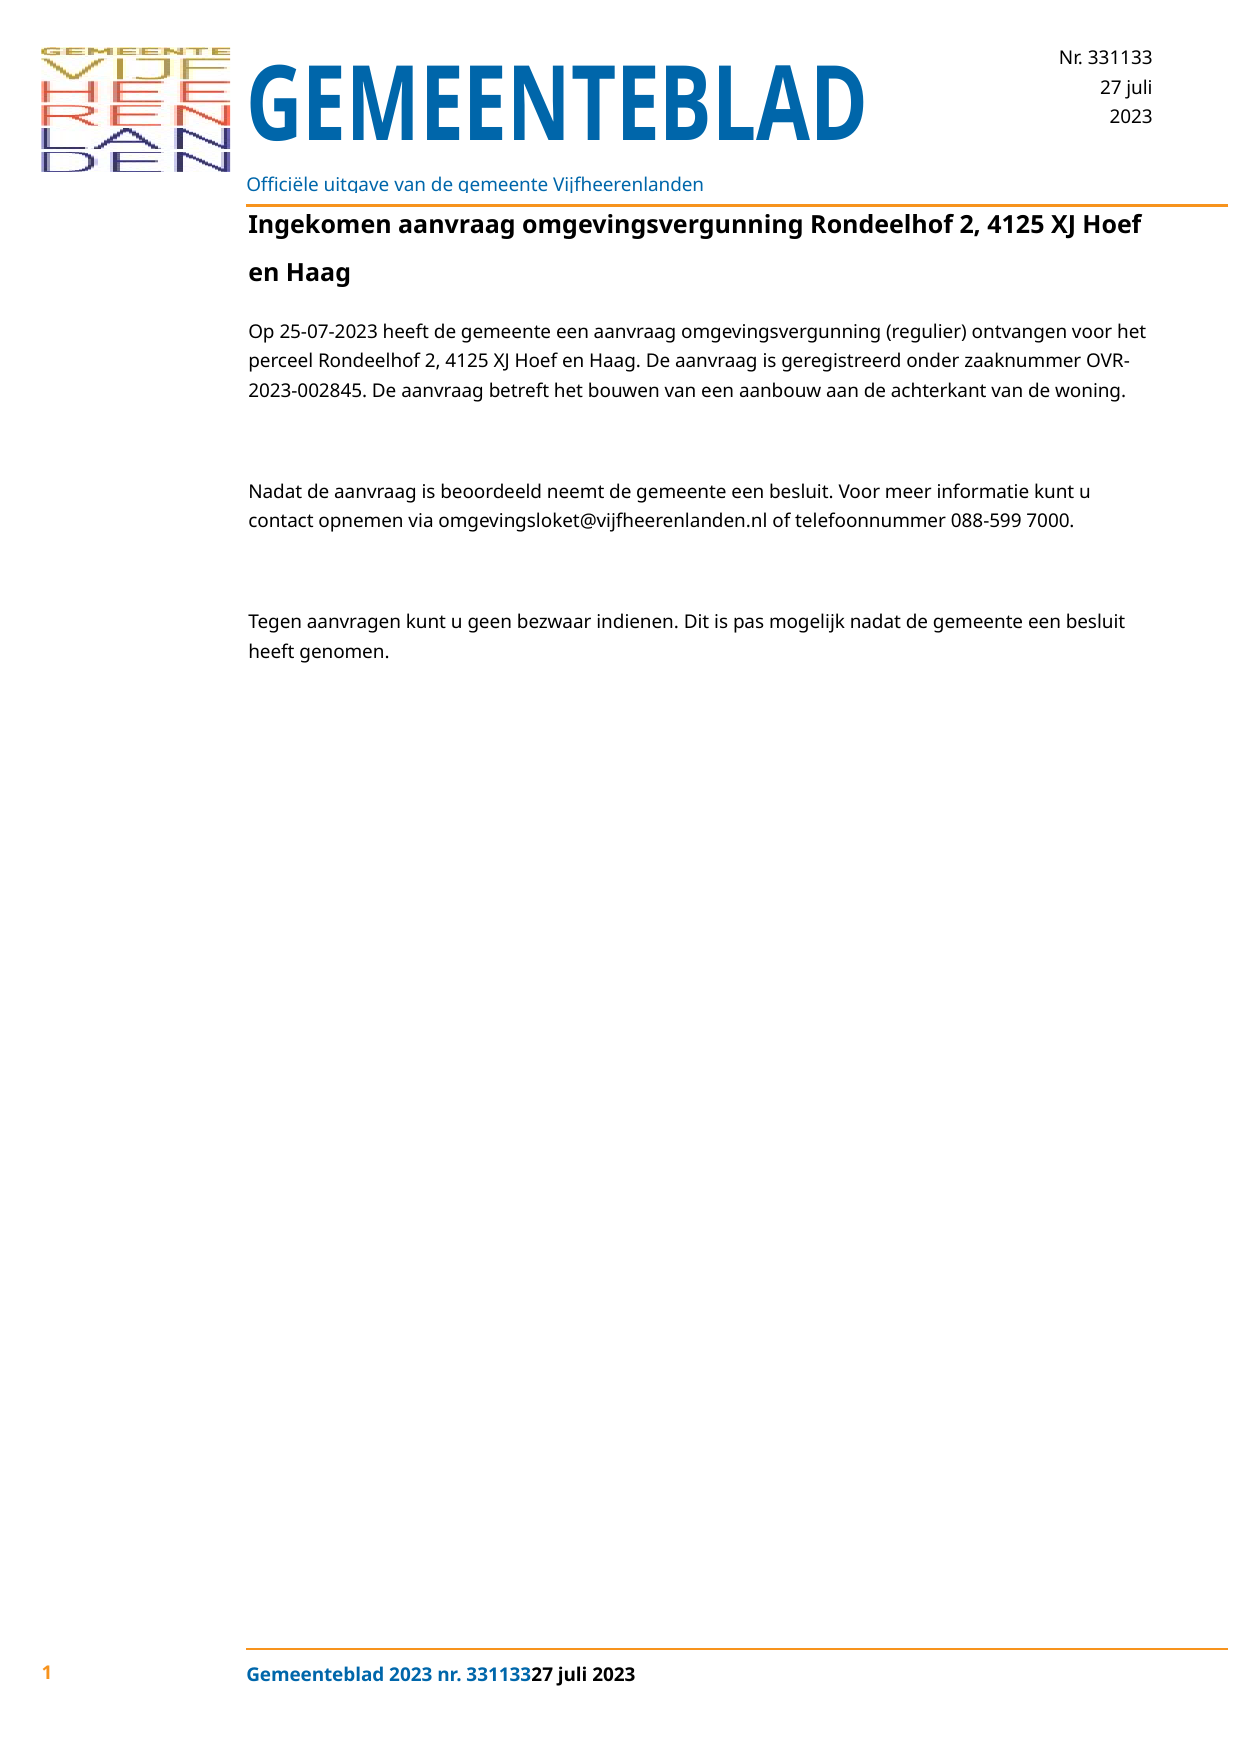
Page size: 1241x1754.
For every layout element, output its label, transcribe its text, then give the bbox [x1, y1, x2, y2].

text Tegen aanvragen kunt u geen bezwaar indienen. Dit is pas mogelijk nadat de gemeente een besluit heeft genomen. [248, 608, 1152, 664]
text Op 25-07-2023 heeft de gemeente een aanvraag omgevingsvergunning (regulier) ontvangen voor het perceel Rondeelhof 2, 4125 XJ Hoef en Haag. De aanvraag is geregistreerd onder zaaknummer OVR-2023-002845. De aanvraag betreft het bouwen van een aanbouw aan de achterkant van de woning. [248, 318, 1152, 403]
text Ingekomen aanvraag omgevingsvergunning Rondeelhof 2, 4125 XJ Hoef en Haag [248, 207, 1152, 288]
text Nadat de aanvraag is beoordeeld neemt de gemeente een besluit. Voor meer informatie kunt u contact opnemen via omgevingsloket@vijfheerenlanden.nl of telefoonnummer 088-599 7000. [248, 478, 1152, 533]
picture [41, 47, 231, 172]
